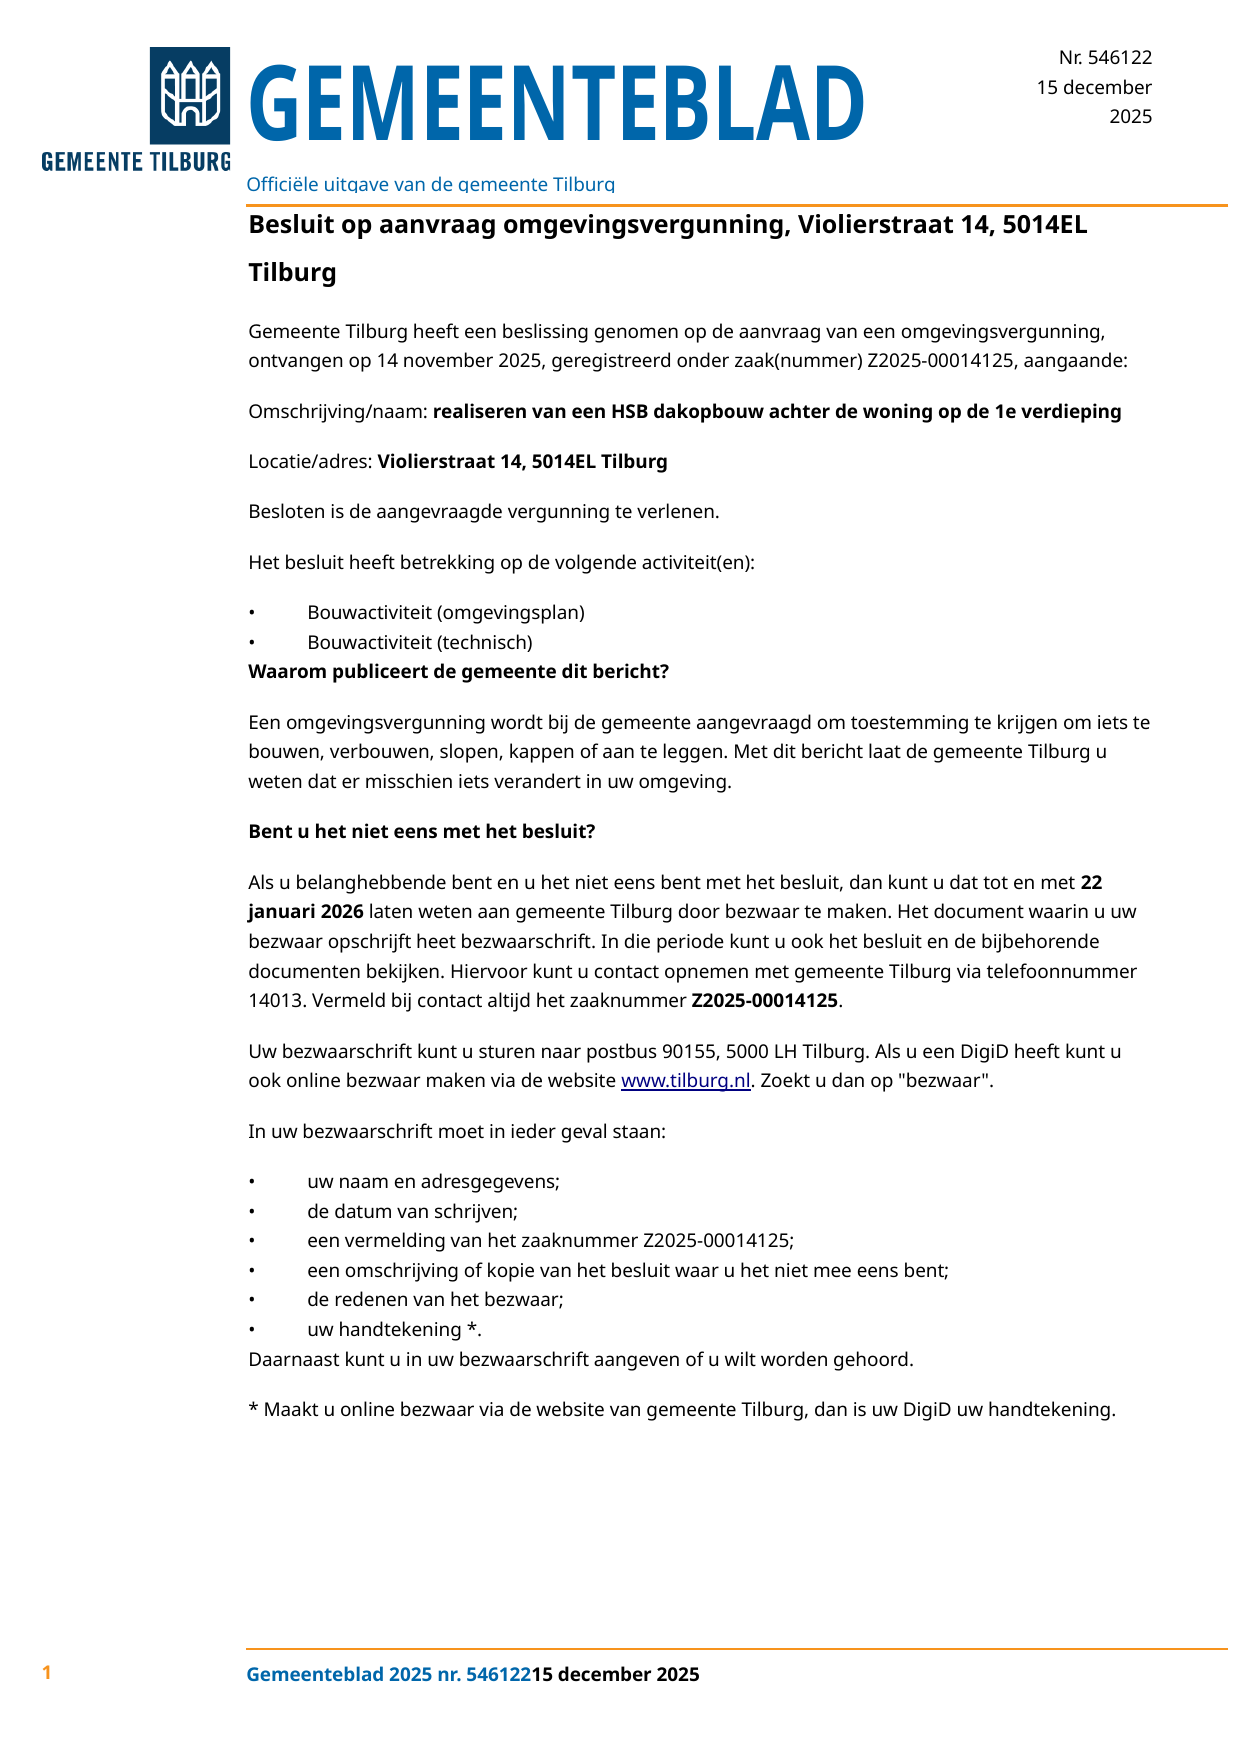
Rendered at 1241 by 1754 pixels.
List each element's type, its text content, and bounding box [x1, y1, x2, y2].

list een omschrijving of kopie van het besluit waar u het niet mee eens bent; [248, 1257, 1152, 1283]
list de datum van schrijven; [248, 1198, 1152, 1224]
text Als u belanghebbende bent en u het niet eens bent met het besluit, dan kunt u dat tot en met 22 januari 2026 laten weten aan gemeente Tilburg door bezwaar te maken. Het document waarin u uw bezwaar opschrijft heet bezwaarschrift. In die periode kunt u ook het besluit en de bijbehorende documenten bekijken. Hiervoor kunt u contact opnemen met gemeente Tilburg via telefoonnummer 14013. Vermeld bij contact altijd het zaaknummer Z2025-00014125. [248, 869, 1152, 1013]
list een vermelding van het zaaknummer Z2025-00014125; [248, 1227, 1152, 1253]
text Besluit op aanvraag omgevingsvergunning, Violierstraat 14, 5014EL Tilburg [248, 207, 1152, 288]
list Bouwactiviteit (technisch) [248, 629, 1152, 655]
text Het besluit heeft betrekking op de volgende activiteit(en): [248, 549, 1152, 575]
text Locatie/adres: Violierstraat 14, 5014EL Tilburg [248, 448, 1152, 474]
list Bouwactiviteit (omgevingsplan) [248, 599, 1152, 625]
text Bent u het niet eens met het besluit? [248, 819, 1152, 844]
text Een omgevingsvergunning wordt bij de gemeente aangevraagd om toestemming te krijgen om iets te bouwen, verbouwen, slopen, kappen of aan te leggen. Met dit bericht laat de gemeente Tilburg u weten dat er misschien iets verandert in uw omgeving. [248, 709, 1152, 794]
list de redenen van het bezwaar; [248, 1287, 1152, 1312]
list uw naam en adresgegevens; [248, 1168, 1152, 1194]
text * Maakt u online bezwaar via de website van gemeente Tilburg, dan is uw DigiD uw handtekening. [248, 1396, 1152, 1422]
list uw handtekening *. [248, 1316, 1152, 1342]
text Waarom publiceert de gemeente dit bericht? [248, 659, 1152, 684]
text Uw bezwaarschrift kunt u sturen naar postbus 90155, 5000 LH Tilburg. Als u een DigiD heeft kunt u ook online bezwaar maken via de website www.tilburg.nl. Zoekt u dan op "bezwaar". [248, 1038, 1152, 1093]
text Gemeente Tilburg heeft een beslissing genomen op de aanvraag van een omgevingsvergunning, ontvangen op 14 november 2025, geregistreerd onder zaak(nummer) Z2025-00014125, aangaande: [248, 318, 1152, 373]
text Daarnaast kunt u in uw bezwaarschrift aangeven of u wilt worden gehoord. [248, 1346, 1152, 1372]
picture [41, 47, 231, 172]
text Omschrijving/naam: realiseren van een HSB dakopbouw achter de woning op de 1e verdieping [248, 398, 1152, 424]
text Besloten is de aangevraagde vergunning te verlenen. [248, 499, 1152, 524]
text In uw bezwaarschrift moet in ieder geval staan: [248, 1118, 1152, 1144]
